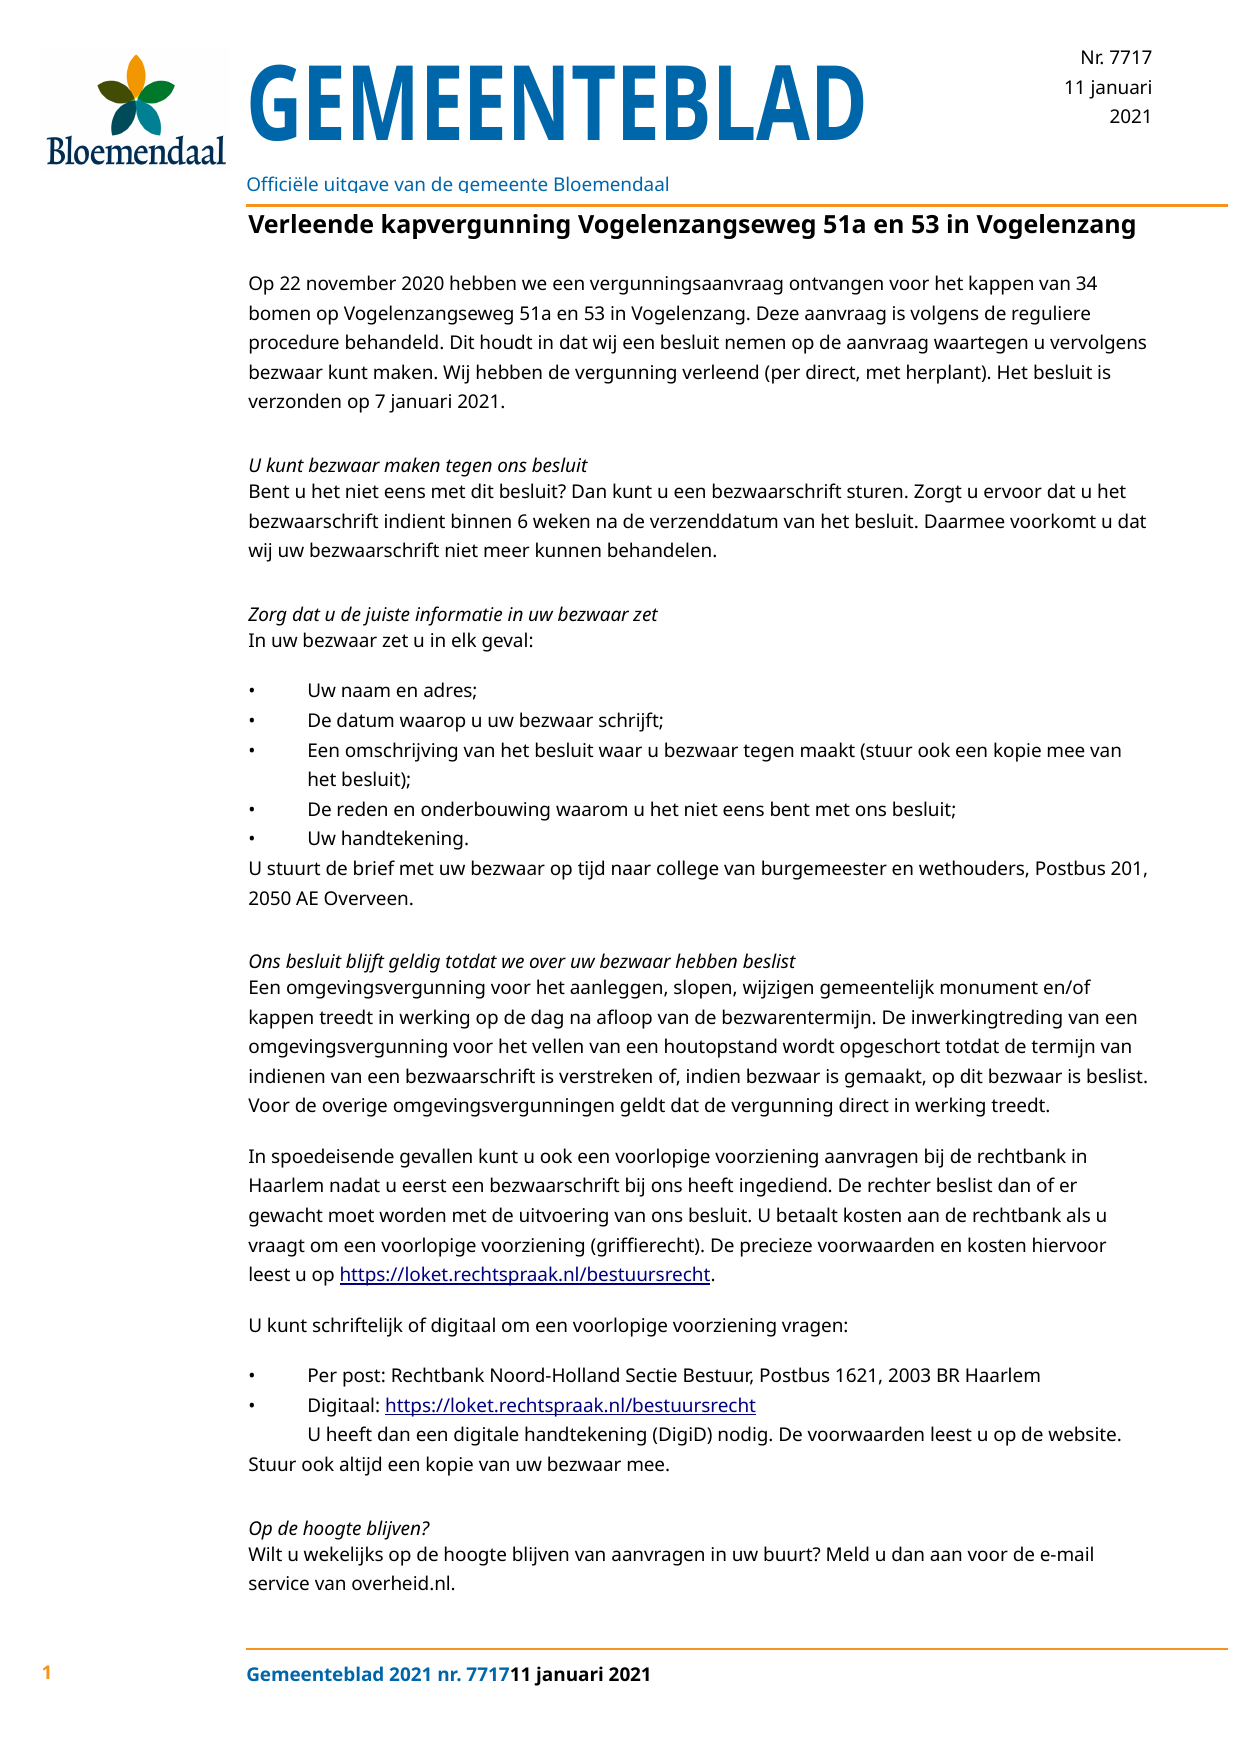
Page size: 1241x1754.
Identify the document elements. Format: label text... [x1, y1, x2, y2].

list De reden en onderbouwing waarom u het niet eens bent met ons besluit; [248, 796, 1152, 822]
text In uw bezwaar zet u in elk geval: [248, 627, 1152, 653]
list Een omschrijving van het besluit waar u bezwaar tegen maakt (stuur ook een kopie mee van het besluit); [248, 737, 1152, 792]
text Wilt u wekelijks op de hoogte blijven van aanvragen in uw buurt? Meld u dan aan voor de e-mail service van overheid.nl. [248, 1541, 1152, 1596]
text Op de hoogte blijven? [248, 1515, 1152, 1541]
text Verleende kapvergunning Vogelenzangseweg 51a en 53 in Vogelenzang [248, 207, 1152, 241]
text Stuur ook altijd een kopie van uw bezwaar mee. [248, 1451, 1152, 1477]
list U heeft dan een digitale handtekening (DigiD) nodig. De voorwaarden leest u op de website. [248, 1421, 1152, 1447]
list Uw handtekening. [248, 826, 1152, 851]
picture [41, 47, 231, 172]
text Ons besluit blijft geldig totdat we over uw bezwaar hebben beslist [248, 949, 1152, 974]
list De datum waarop u uw bezwaar schrijft; [248, 707, 1152, 733]
text Bent u het niet eens met dit besluit? Dan kunt u een bezwaarschrift sturen. Zorgt u ervoor dat u het bezwaarschrift indient binnen 6 weken na de verzenddatum van het besluit. Daarmee voorkomt u dat wij uw bezwaarschrift niet meer kunnen behandelen. [248, 478, 1152, 563]
list Digitaal: https://loket.rechtspraak.nl/bestuursrecht [248, 1392, 1152, 1418]
text U stuurt de brief met uw bezwaar op tijd naar college van burgemeester en wethouders, Postbus 201, 2050 AE Overveen. [248, 855, 1152, 910]
text In spoedeisende gevallen kunt u ook een voorlopige voorziening aanvragen bij de rechtbank in Haarlem nadat u eerst een bezwaarschrift bij ons heeft ingediend. De rechter beslist dan of er gewacht moet worden met de uitvoering van ons besluit. U betaalt kosten aan de rechtbank als u vraagt om een voorlopige voorziening (griffierecht). De precieze voorwaarden en kosten hiervoor leest u op https://loket.rechtspraak.nl/bestuursrecht. [248, 1143, 1152, 1287]
list Per post: Rechtbank Noord-Holland Sectie Bestuur, Postbus 1621, 2003 BR Haarlem [248, 1362, 1152, 1388]
text Zorg dat u de juiste informatie in uw bezwaar zet [248, 601, 1152, 627]
text U kunt schriftelijk of digitaal om een voorlopige voorziening vragen: [248, 1312, 1152, 1338]
text Op 22 november 2020 hebben we een vergunningsaanvraag ontvangen voor het kappen van 34 bomen op Vogelenzangseweg 51a en 53 in Vogelenzang. Deze aanvraag is volgens de reguliere procedure behandeld. Dit houdt in dat wij een besluit nemen op de aanvraag waartegen u vervolgens bezwaar kunt maken. Wij hebben de vergunning verleend (per direct, met herplant). Het besluit is verzonden op 7 januari 2021. [248, 270, 1152, 414]
text U kunt bezwaar maken tegen ons besluit [248, 453, 1152, 478]
list Uw naam en adres; [248, 678, 1152, 703]
text Een omgevingsvergunning voor het aanleggen, slopen, wijzigen gemeentelijk monument en/of kappen treedt in werking op de dag na afloop van de bezwarentermijn. De inwerkingtreding van een omgevingsvergunning voor het vellen van een houtopstand wordt opgeschort totdat de termijn van indienen van een bezwaarschrift is verstreken of, indien bezwaar is gemaakt, op dit bezwaar is beslist. Voor de overige omgevingsvergunningen geldt dat de vergunning direct in werking treedt. [248, 974, 1152, 1118]
